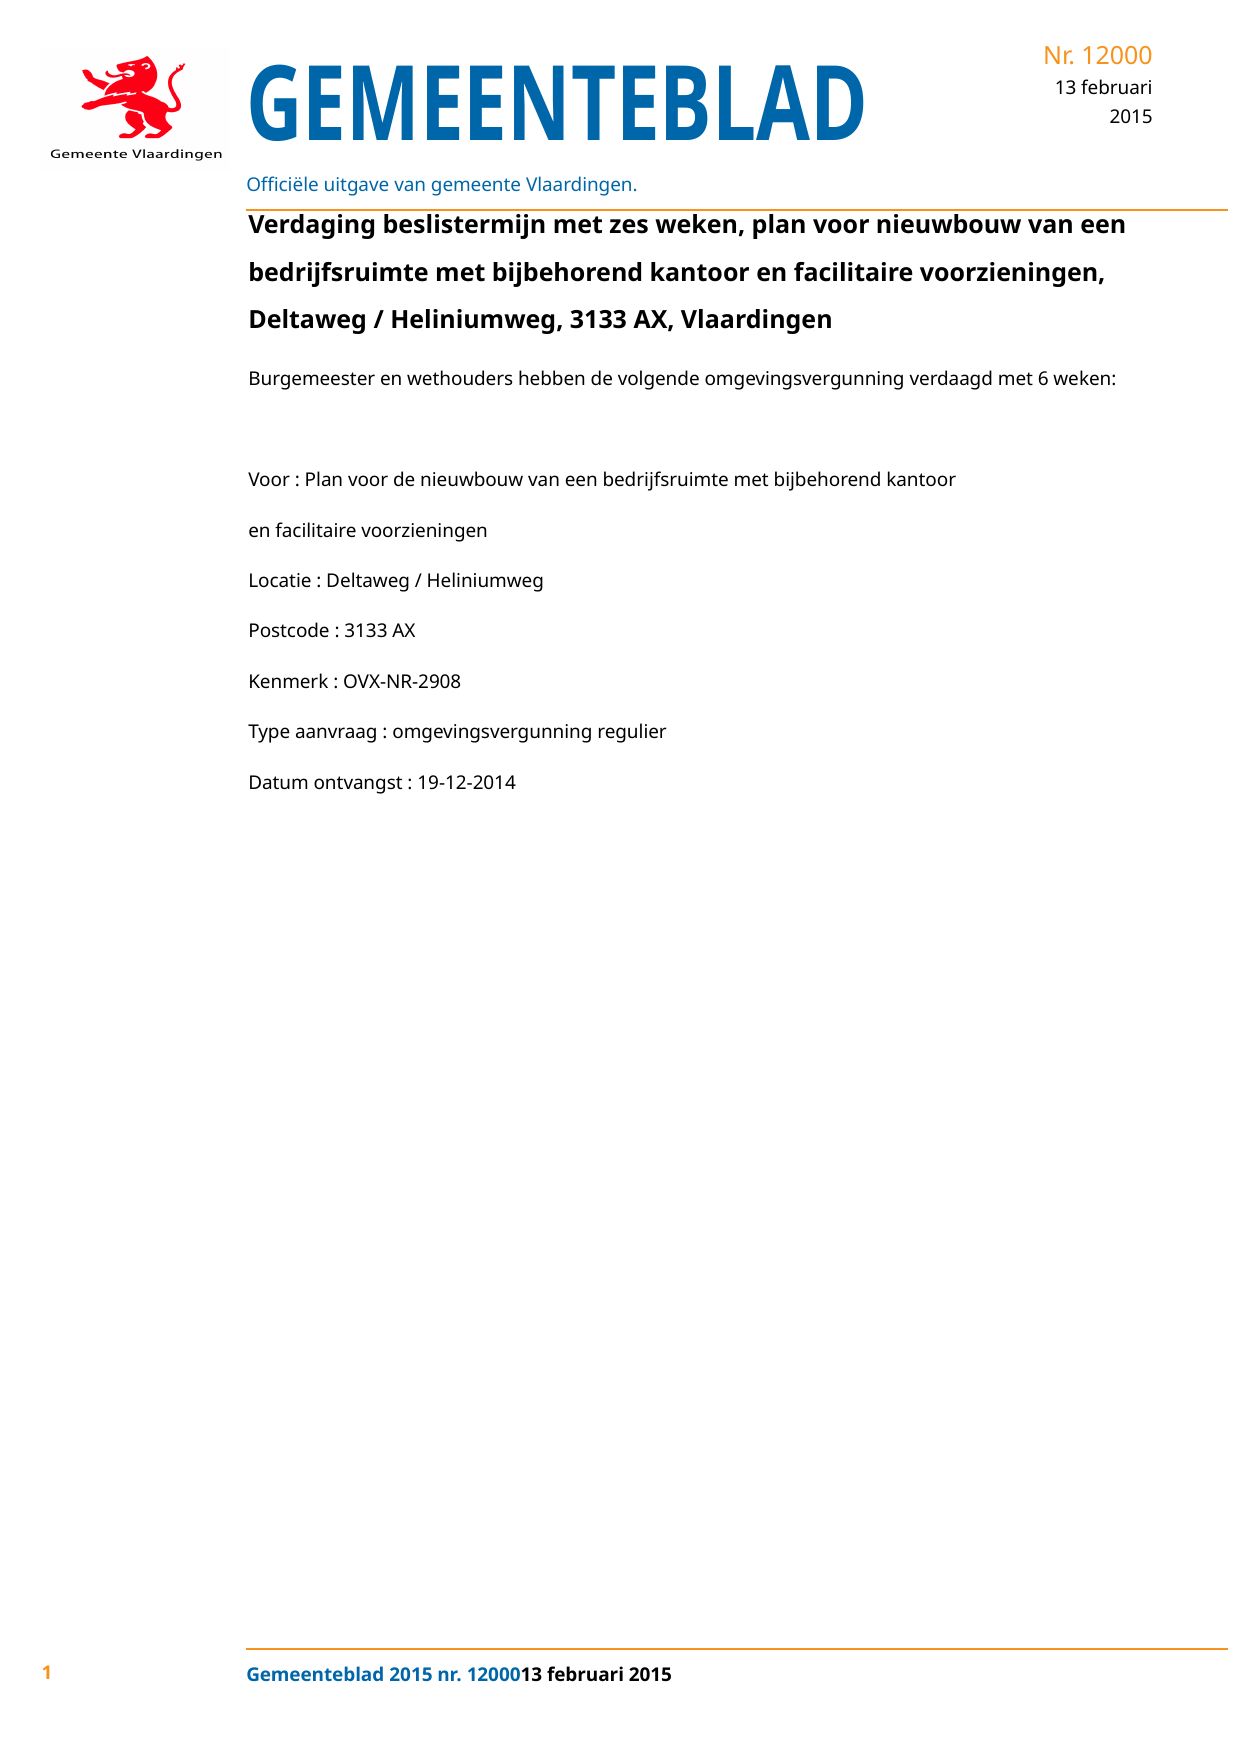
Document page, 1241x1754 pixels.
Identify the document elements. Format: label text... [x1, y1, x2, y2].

text Kenmerk : OVX-NR-2908 [248, 668, 1152, 694]
text Type aanvraag : omgevingsvergunning regulier [248, 718, 1152, 744]
text Locatie : Deltaweg / Heliniumweg [248, 567, 1152, 593]
text Datum ontvangst : 19-12-2014 [248, 769, 1152, 794]
text Voor : Plan voor de nieuwbouw van een bedrijfsruimte met bijbehorend kantoor [248, 466, 1152, 492]
text Postcode : 3133 AX [248, 618, 1152, 643]
picture [41, 47, 231, 172]
text Verdaging beslistermijn met zes weken, plan voor nieuwbouw van een bedrijfsruimte met bijbehorend kantoor en facilitaire voorzieningen, Deltaweg / Heliniumweg, 3133 AX, Vlaardingen [248, 211, 1152, 336]
text en facilitaire voorzieningen [248, 517, 1152, 542]
text Burgemeester en wethouders hebben de volgende omgevingsvergunning verdaagd met 6 weken: [248, 366, 1152, 391]
